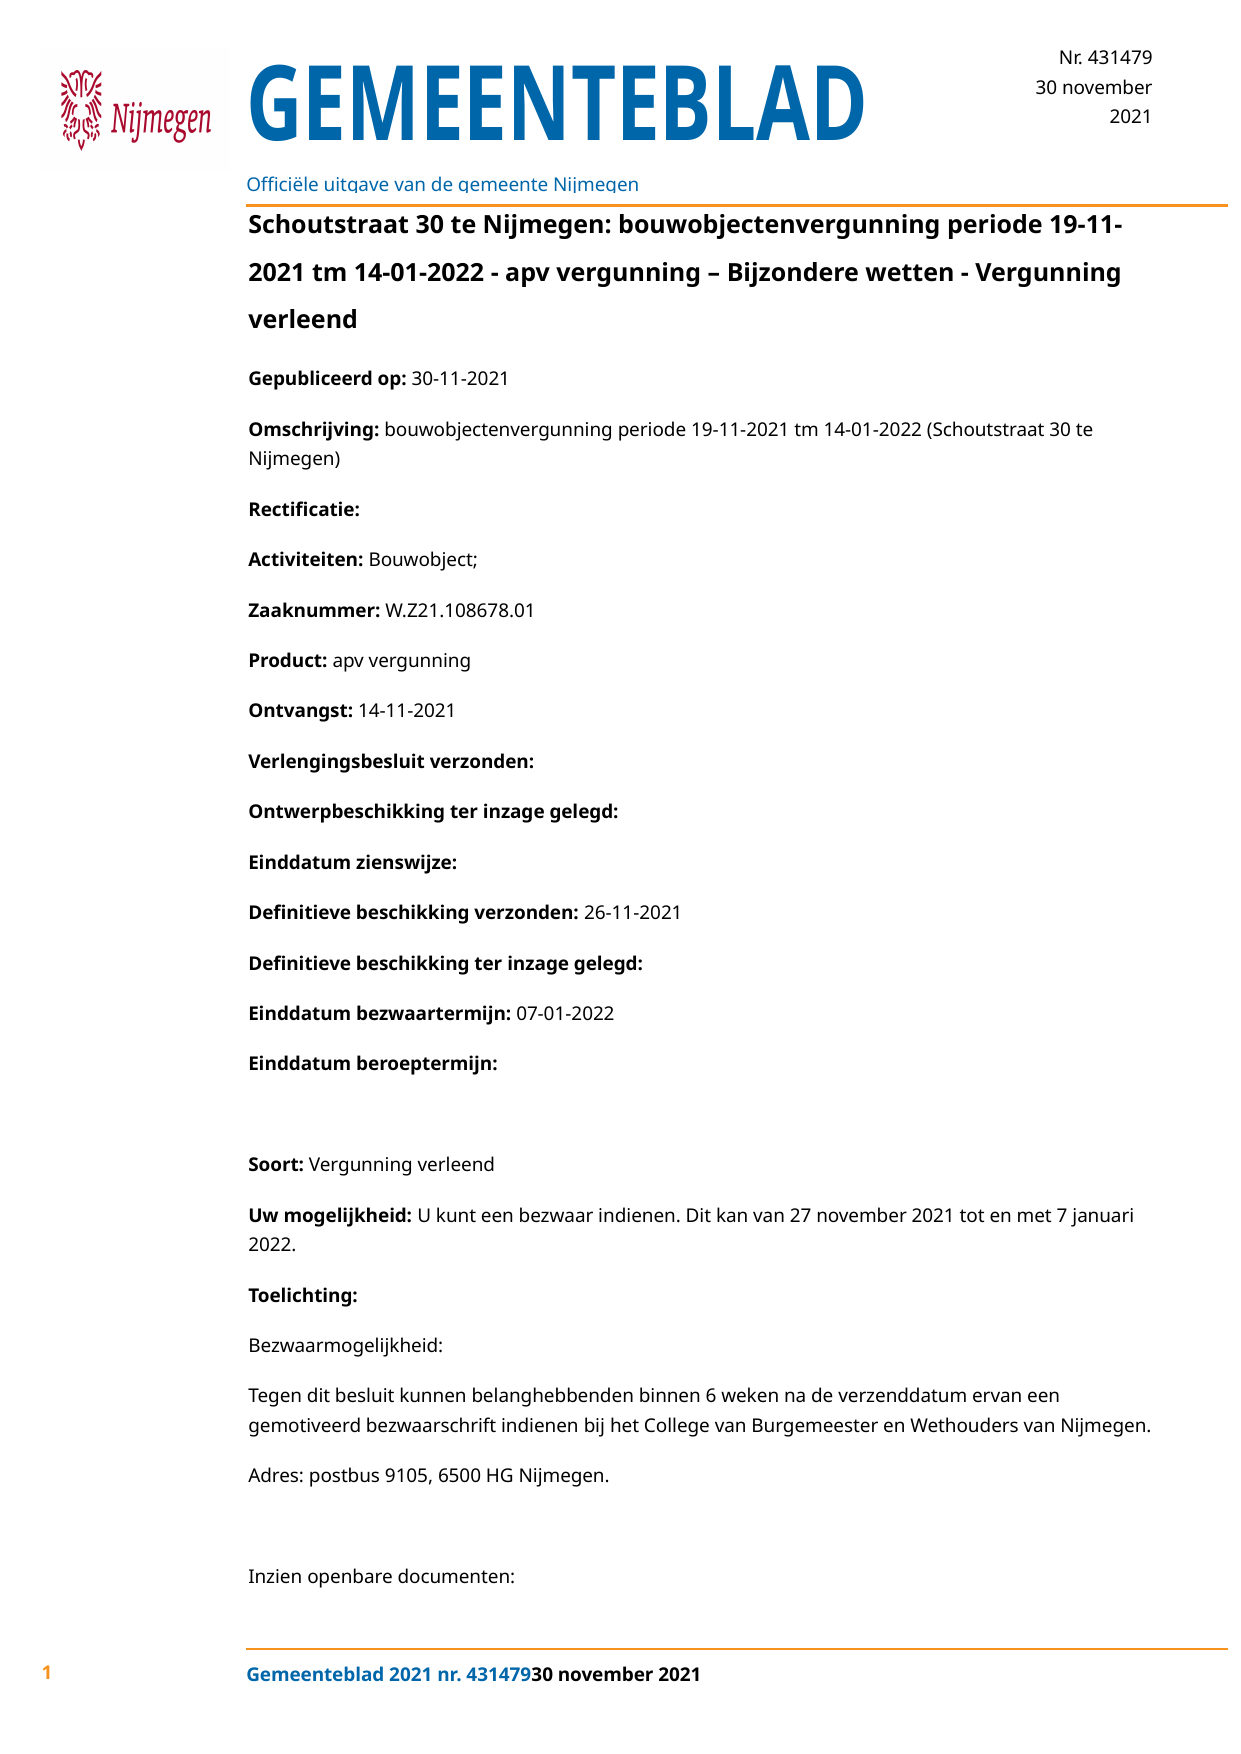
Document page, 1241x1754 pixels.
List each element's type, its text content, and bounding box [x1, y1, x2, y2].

text Activiteiten: Bouwobject; [248, 546, 1152, 572]
text Einddatum beroeptermijn: [248, 1051, 1152, 1076]
text Zaaknummer: W.Z21.108678.01 [248, 597, 1152, 622]
text Adres: postbus 9105, 6500 HG Nijmegen. [248, 1463, 1152, 1488]
text Product: apv vergunning [248, 647, 1152, 673]
text Toelichting: [248, 1282, 1152, 1307]
text Schoutstraat 30 te Nijmegen: bouwobjectenvergunning periode 19-11-2021 tm 14-01-2022 - apv vergunning – Bijzondere wetten - Vergunning verleend [248, 207, 1152, 336]
text Einddatum zienswijze: [248, 849, 1152, 874]
text Inzien openbare documenten: [248, 1563, 1152, 1589]
text Bezwaarmogelijkheid: [248, 1332, 1152, 1358]
text Definitieve beschikking ter inzage gelegd: [248, 950, 1152, 975]
text Rectificatie: [248, 496, 1152, 522]
text Ontvangst: 14-11-2021 [248, 698, 1152, 723]
text Ontwerpbeschikking ter inzage gelegd: [248, 798, 1152, 824]
text Tegen dit besluit kunnen belanghebbenden binnen 6 weken na de verzenddatum ervan een gemotiveerd bezwaarschrift indienen bij het College van Burgemeester en Wethouders van Nijmegen. [248, 1383, 1152, 1438]
picture [41, 47, 231, 172]
text Soort: Vergunning verleend [248, 1151, 1152, 1177]
text Gepubliceerd op: 30-11-2021 [248, 366, 1152, 391]
text Verlengingsbesluit verzonden: [248, 748, 1152, 774]
text Definitieve beschikking verzonden: 26-11-2021 [248, 899, 1152, 925]
text Uw mogelijkheid: U kunt een bezwaar indienen. Dit kan van 27 november 2021 tot en met 7 januari 2022. [248, 1202, 1152, 1257]
text Omschrijving: bouwobjectenvergunning periode 19-11-2021 tm 14-01-2022 (Schoutstraat 30 te Nijmegen) [248, 416, 1152, 471]
text Einddatum bezwaartermijn: 07-01-2022 [248, 1000, 1152, 1026]
